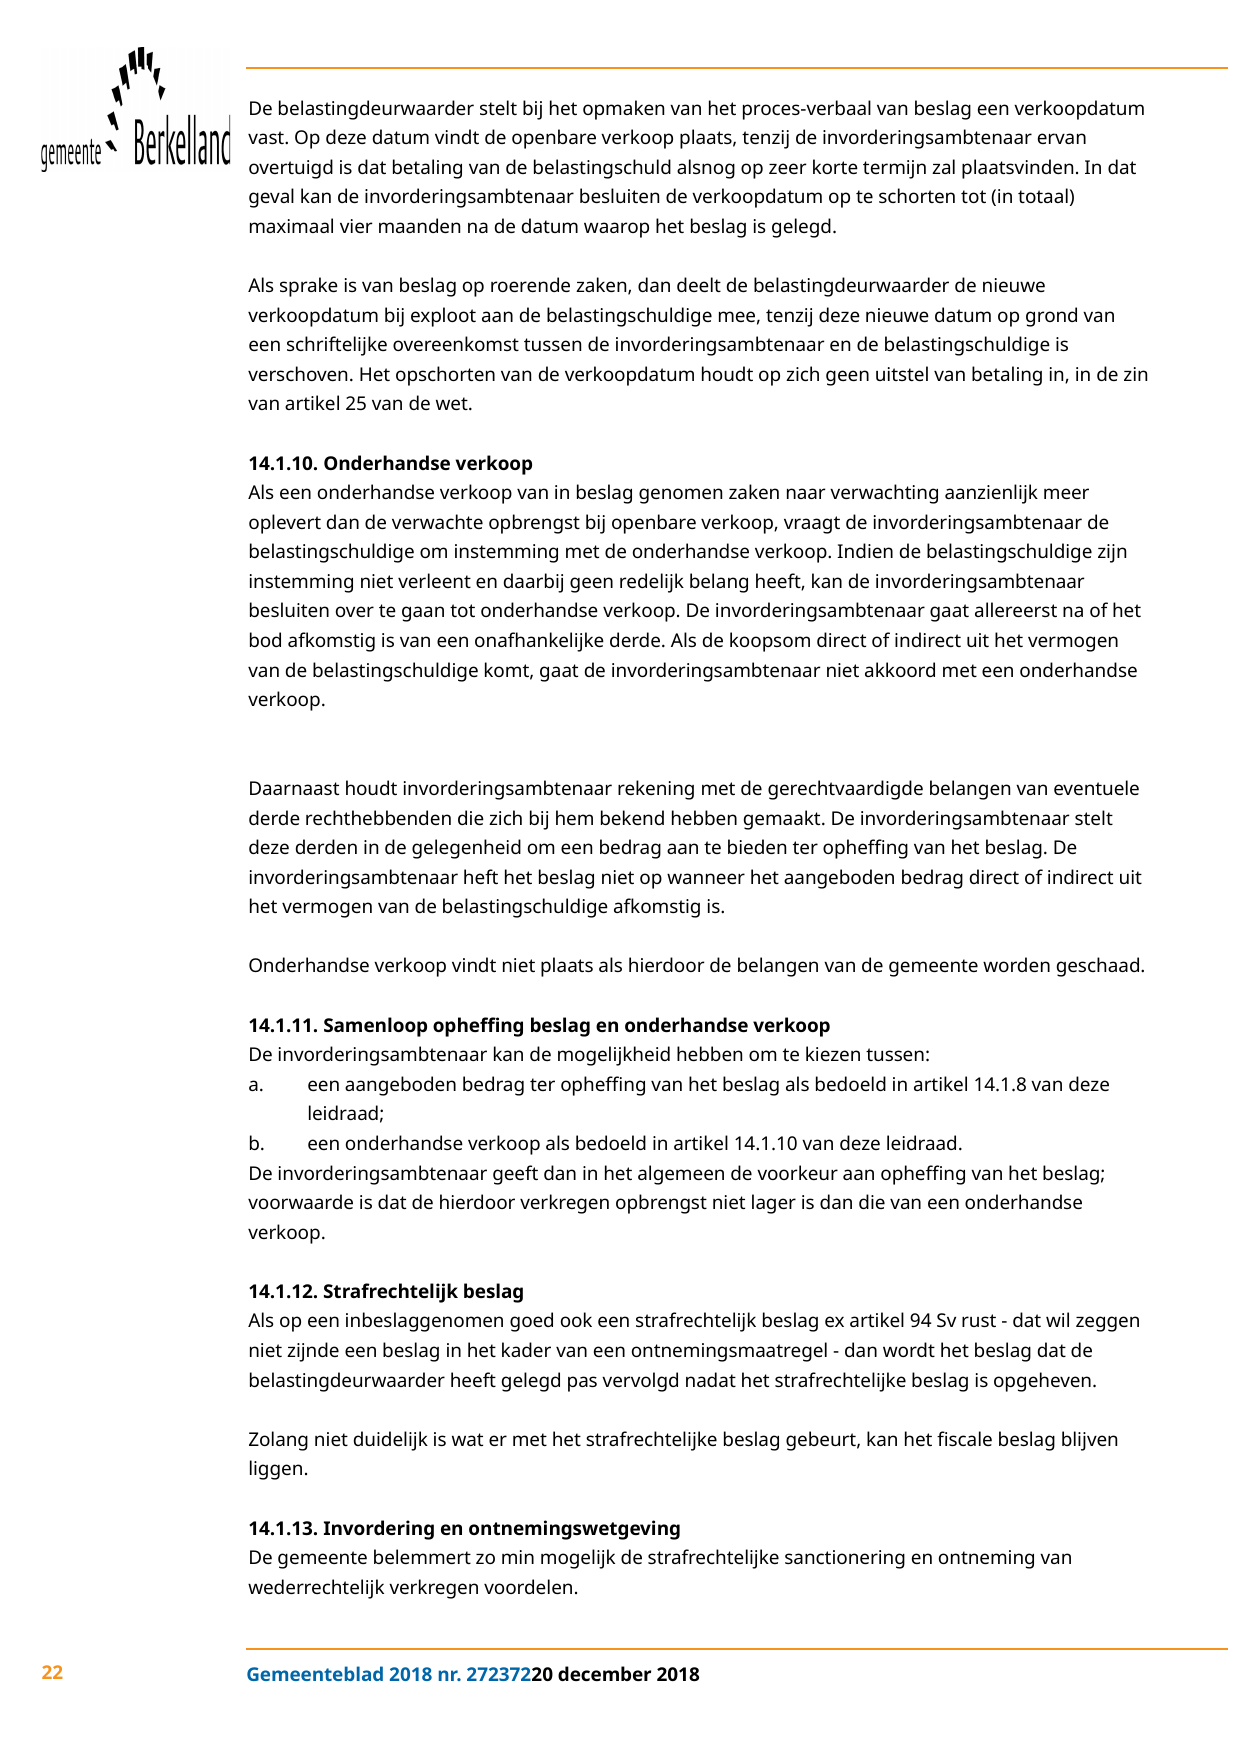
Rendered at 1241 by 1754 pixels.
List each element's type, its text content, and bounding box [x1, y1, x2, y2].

text Daarnaast houdt invorderingsambtenaar rekening met de gerechtvaardigde belangen van eventuele derde rechthebbenden die zich bij hem bekend hebben gemaakt. De invorderingsambtenaar stelt deze derden in de gelegenheid om een bedrag aan te bieden ter opheffing van het beslag. De invorderingsambtenaar heft het beslag niet op wanneer het aangeboden bedrag direct of indirect uit het vermogen van de belastingschuldige afkomstig is. [248, 775, 1152, 919]
text Zolang niet duidelijk is wat er met het strafrechtelijke beslag gebeurt, kan het fiscale beslag blijven liggen. [248, 1426, 1152, 1481]
text De invorderingsambtenaar geeft dan in het algemeen de voorkeur aan opheffing van het beslag; voorwaarde is dat de hierdoor verkregen opbrengst niet lager is dan die van een onderhandse verkoop. [248, 1160, 1152, 1245]
text De belastingdeurwaarder stelt bij het opmaken van het proces-verbaal van beslag een verkoopdatum vast. Op deze datum vindt de openbare verkoop plaats, tenzij de invorderingsambtenaar ervan overtuigd is dat betaling van de belastingschuld alsnog op zeer korte termijn zal plaatsvinden. In dat geval kan de invorderingsambtenaar besluiten de verkoopdatum op te schorten tot (in totaal) maximaal vier maanden na de datum waarop het beslag is gelegd. [248, 95, 1152, 239]
text Als sprake is van beslag op roerende zaken, dan deelt de belastingdeurwaarder de nieuwe verkoopdatum bij exploot aan de belastingschuldige mee, tenzij deze nieuwe datum op grond van een schriftelijke overeenkomst tussen de invorderingsambtenaar en de belastingschuldige is verschoven. Het opschorten van de verkoopdatum houdt op zich geen uitstel van betaling in, in de zin van artikel 25 van de wet. [248, 272, 1152, 416]
list een onderhandse verkoop als bedoeld in artikel 14.1.10 van deze leidraad. [248, 1130, 1152, 1156]
text 14.1.12. Strafrechtelijk beslag [248, 1278, 1152, 1304]
text 14.1.13. Invordering en ontnemingswetgeving [248, 1515, 1152, 1541]
text Als een onderhandse verkoop van in beslag genomen zaken naar verwachting aanzienlijk meer oplevert dan de verwachte opbrengst bij openbare verkoop, vraagt de invorderingsambtenaar de belastingschuldige om instemming met de onderhandse verkoop. Indien de belastingschuldige zijn instemming niet verleent en daarbij geen redelijk belang heeft, kan de invorderingsambtenaar besluiten over te gaan tot onderhandse verkoop. De invorderingsambtenaar gaat allereerst na of het bod afkomstig is van een onafhankelijke derde. Als de koopsom direct of indirect uit het vermogen van de belastingschuldige komt, gaat de invorderingsambtenaar niet akkoord met een onderhandse verkoop. [248, 479, 1152, 712]
text 14.1.11. Samenloop opheffing beslag en onderhandse verkoop [248, 1012, 1152, 1038]
text Onderhandse verkoop vindt niet plaats als hierdoor de belangen van de gemeente worden geschaad. [248, 953, 1152, 978]
text Als op een inbeslaggenomen goed ook een strafrechtelijk beslag ex artikel 94 Sv rust - dat wil zeggen niet zijnde een beslag in het kader van een ontnemingsmaatregel - dan wordt het beslag dat de belastingdeurwaarder heeft gelegd pas vervolgd nadat het strafrechtelijke beslag is opgeheven. [248, 1308, 1152, 1393]
text De invorderingsambtenaar kan de mogelijkheid hebben om te kiezen tussen: [248, 1041, 1152, 1067]
text 14.1.10. Onderhandse verkoop [248, 450, 1152, 476]
text De gemeente belemmert zo min mogelijk de strafrechtelijke sanctionering en ontneming van wederrechtelijk verkregen voordelen. [248, 1544, 1152, 1600]
picture [41, 47, 231, 172]
list een aangeboden bedrag ter opheffing van het beslag als bedoeld in artikel 14.1.8 van deze leidraad; [248, 1071, 1152, 1126]
